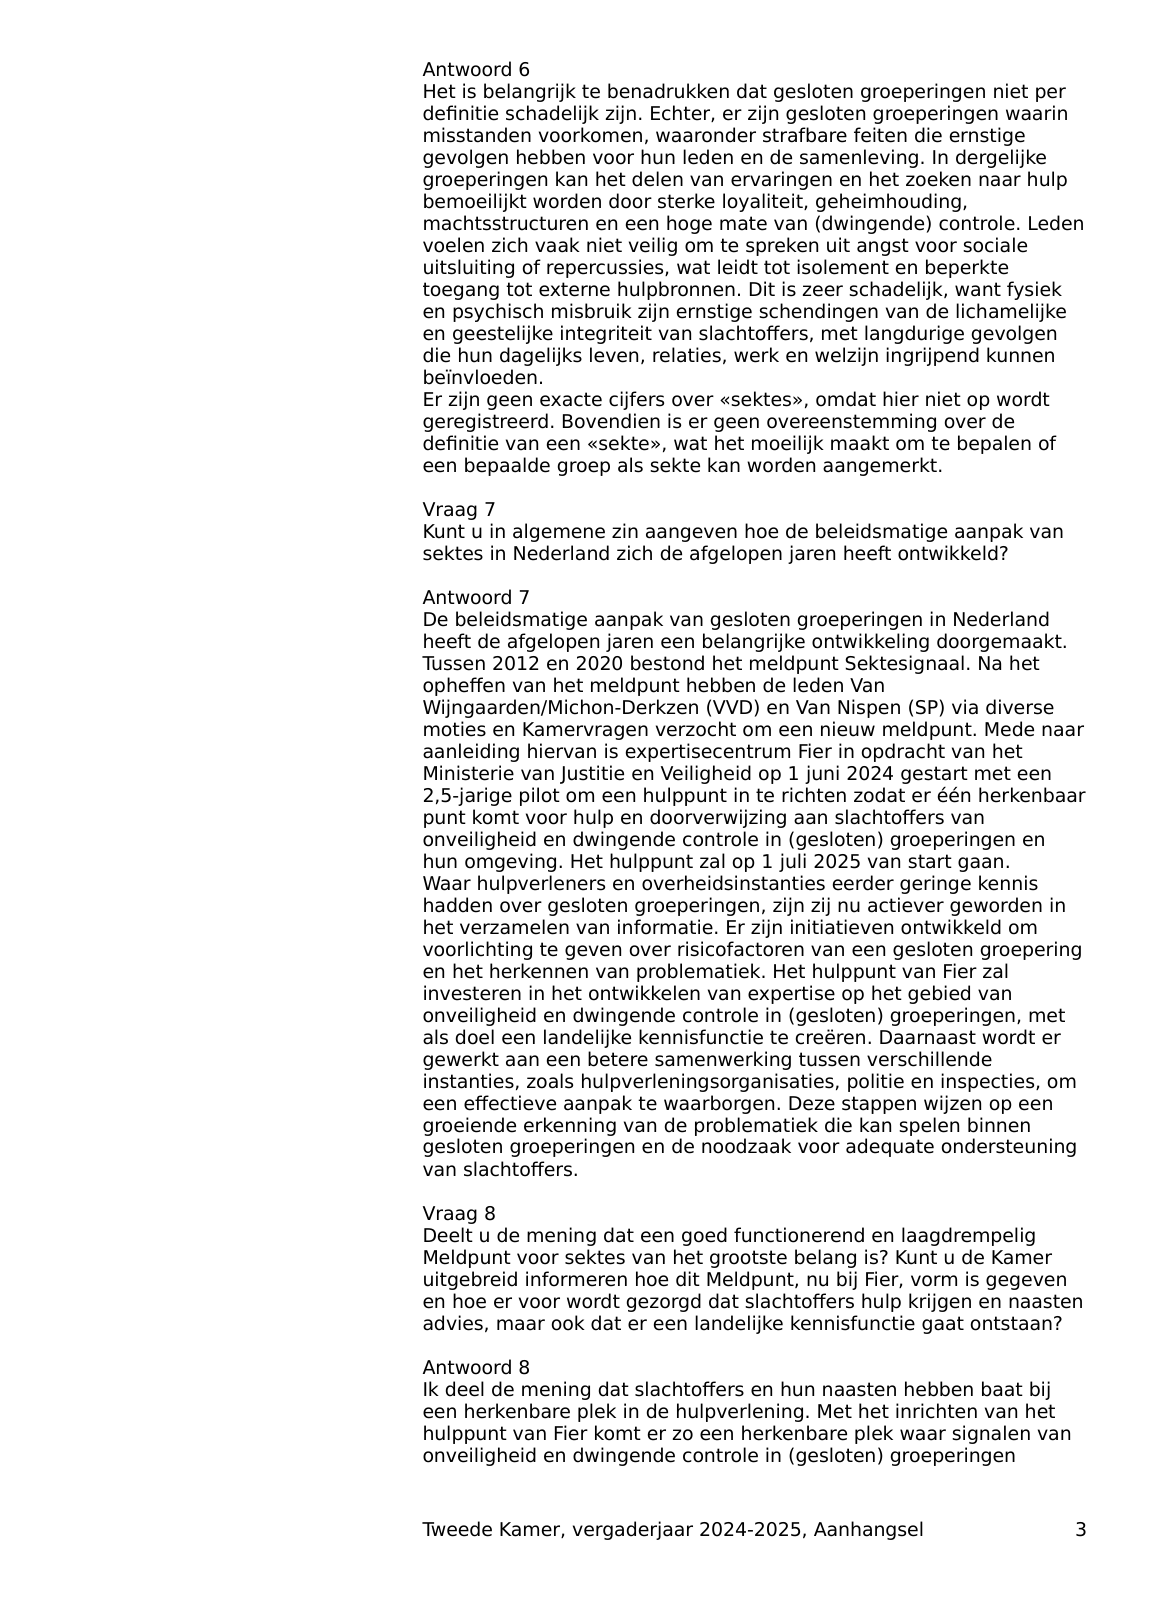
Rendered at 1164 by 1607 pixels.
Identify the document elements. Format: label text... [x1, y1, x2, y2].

text Er zijn geen exacte cijfers over «sektes», omdat hier niet op wordt geregistreerd. Bovendien is er geen overeenstemming over de definitie van een «sekte», wat het moeilijk maakt om te bepalen of een bepaalde groep als sekte kan worden aangemerkt. [422, 389, 1087, 477]
text De beleidsmatige aanpak van gesloten groeperingen in Nederland heeft de afgelopen jaren een belangrijke ontwikkeling doorgemaakt. Tussen 2012 en 2020 bestond het meldpunt Sektesignaal. Na het opheffen van het meldpunt hebben de leden Van Wijngaarden/Michon-Derkzen (VVD) en Van Nispen (SP) via diverse moties en Kamervragen verzocht om een nieuw meldpunt. Mede naar aanleiding hiervan is expertisecentrum Fier in opdracht van het Ministerie van Justitie en Veiligheid op 1 juni 2024 gestart met een 2,5-jarige pilot om een hulppunt in te richten zodat er één herkenbaar punt komt voor hulp en doorverwijzing aan slachtoffers van onveiligheid en dwingende controle in (gesloten) groeperingen en hun omgeving. Het hulppunt zal op 1 juli 2025 van start gaan. [422, 609, 1087, 873]
text Waar hulpverleners en overheidsinstanties eerder geringe kennis hadden over gesloten groeperingen, zijn zij nu actiever geworden in het verzamelen van informatie. Er zijn initiatieven ontwikkeld om voorlichting te geven over risicofactoren van een gesloten groepering en het herkennen van problematiek. Het hulppunt van Fier zal investeren in het ontwikkelen van expertise op het gebied van onveiligheid en dwingende controle in (gesloten) groeperingen, met als doel een landelijke kennisfunctie te creëren. Daarnaast wordt er gewerkt aan een betere samenwerking tussen verschillende instanties, zoals hulpverleningsorganisaties, politie en inspecties, om een effectieve aanpak te waarborgen. Deze stappen wijzen op een groeiende erkenning van de problematiek die kan spelen binnen gesloten groeperingen en de noodzaak voor adequate ondersteuning van slachtoffers. [422, 873, 1087, 1180]
text Ik deel de mening dat slachtoffers en hun naasten hebben baat bij een herkenbare plek in de hulpverlening. Met het inrichten van het hulppunt van Fier komt er zo een herkenbare plek waar signalen van onveiligheid en dwingende controle in (gesloten) groeperingen [422, 1379, 1087, 1467]
text Antwoord 8 [422, 1357, 1087, 1379]
text Antwoord 6 [422, 59, 1087, 81]
text Vraag 7 [422, 499, 1087, 521]
text Deelt u de mening dat een goed functionerend en laagdrempelig Meldpunt voor sektes van het grootste belang is? Kunt u de Kamer uitgebreid informeren hoe dit Meldpunt, nu bij Fier, vorm is gegeven en hoe er voor wordt gezorgd dat slachtoffers hulp krijgen en naasten advies, maar ook dat er een landelijke kennisfunctie gaat ontstaan? [422, 1224, 1087, 1334]
text Vraag 8 [422, 1203, 1087, 1224]
text Kunt u in algemene zin aangeven hoe de beleidsmatige aanpak van sektes in Nederland zich de afgelopen jaren heeft ontwikkeld? [422, 521, 1087, 565]
text Antwoord 7 [422, 587, 1087, 609]
text Het is belangrijk te benadrukken dat gesloten groeperingen niet per definitie schadelijk zijn. Echter, er zijn gesloten groeperingen waarin misstanden voorkomen, waaronder strafbare feiten die ernstige gevolgen hebben voor hun leden en de samenleving. In dergelijke groeperingen kan het delen van ervaringen en het zoeken naar hulp bemoeilijkt worden door sterke loyaliteit, geheimhouding, machtsstructuren en een hoge mate van (dwingende) controle. Leden voelen zich vaak niet veilig om te spreken uit angst voor sociale uitsluiting of repercussies, wat leidt tot isolement en beperkte toegang tot externe hulpbronnen. Dit is zeer schadelijk, want fysiek en psychisch misbruik zijn ernstige schendingen van de lichamelijke en geestelijke integriteit van slachtoffers, met langdurige gevolgen die hun dagelijks leven, relaties, werk en welzijn ingrijpend kunnen beïnvloeden. [422, 81, 1087, 389]
